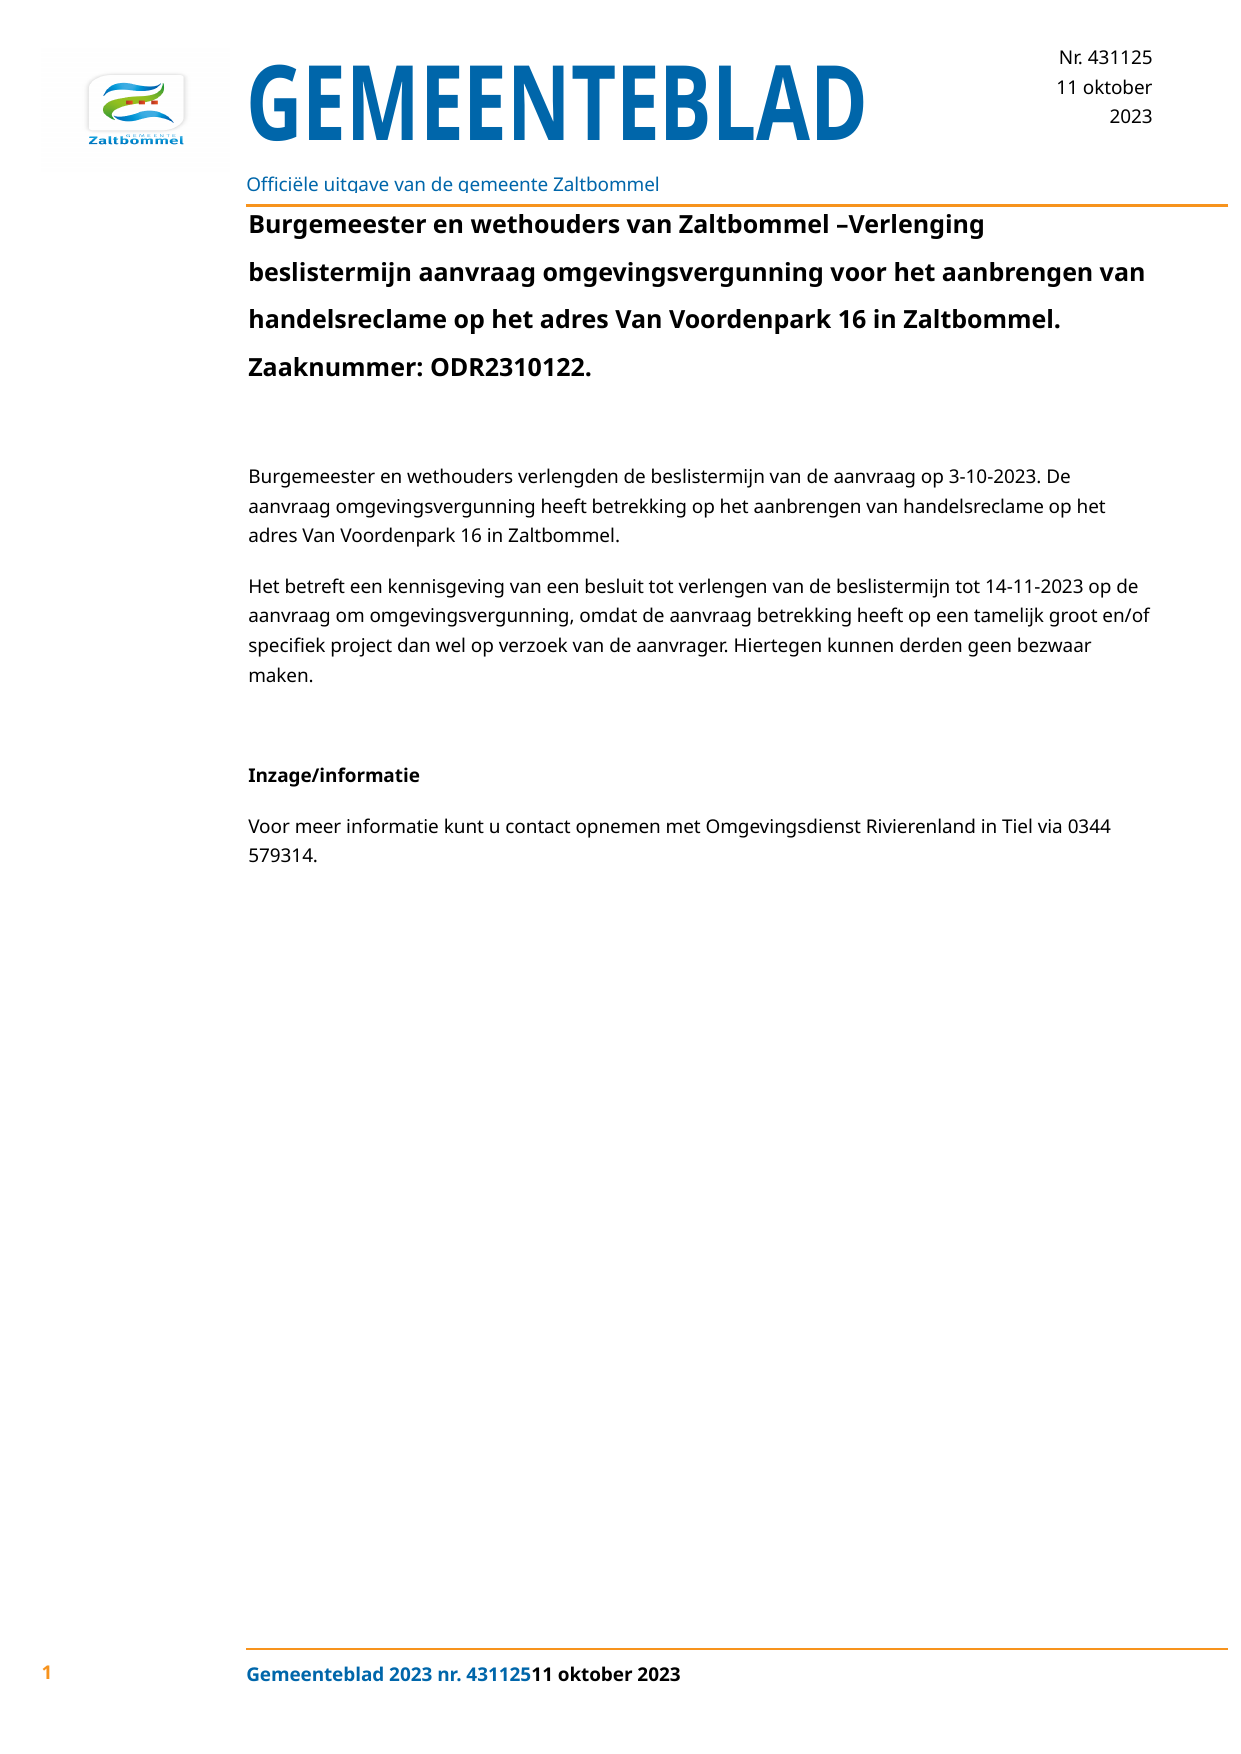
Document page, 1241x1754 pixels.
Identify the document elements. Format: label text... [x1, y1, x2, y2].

picture [41, 47, 231, 172]
text Burgemeester en wethouders van Zaltbommel –Verlenging beslistermijn aanvraag omgevingsvergunning voor het aanbrengen van handelsreclame op het adres Van Voordenpark 16 in Zaltbommel. Zaaknummer: ODR2310122. [248, 207, 1152, 384]
text Het betreft een kennisgeving van een besluit tot verlengen van de beslistermijn tot 14-11-2023 op de aanvraag om omgevingsvergunning, omdat de aanvraag betrekking heeft op een tamelijk groot en/of specifiek project dan wel op verzoek van de aanvrager. Hiertegen kunnen derden geen bezwaar maken. [248, 573, 1152, 688]
text Burgemeester en wethouders verlengden de beslistermijn van de aanvraag op 3-10-2023. De aanvraag omgevingsvergunning heeft betrekking op het aanbrengen van handelsreclame op het adres Van Voordenpark 16 in Zaltbommel. [248, 463, 1152, 548]
text Inzage/informatie [248, 763, 1152, 788]
text Voor meer informatie kunt u contact opnemen met Omgevingsdienst Rivierenland in Tiel via 0344 579314. [248, 813, 1152, 868]
